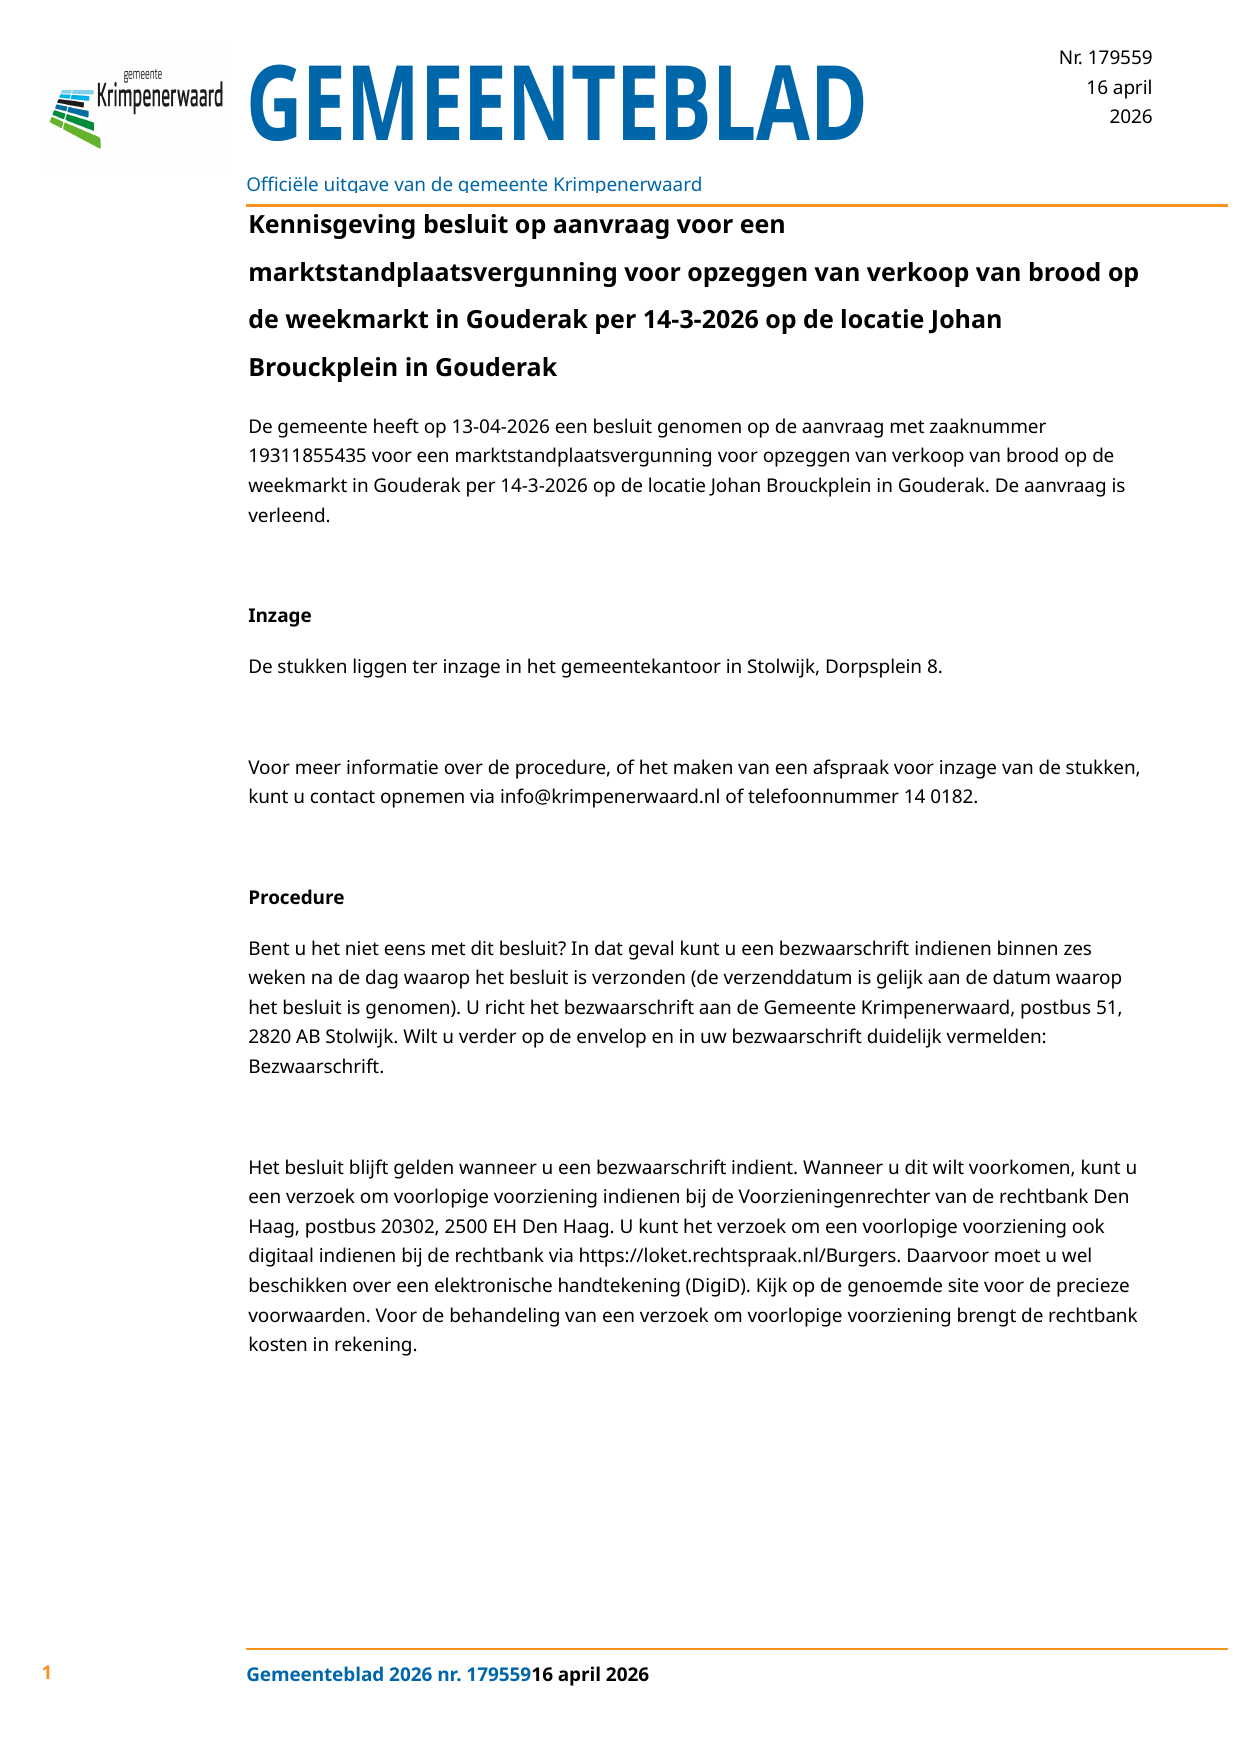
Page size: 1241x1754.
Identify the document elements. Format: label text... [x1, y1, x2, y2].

text Bent u het niet eens met dit besluit? In dat geval kunt u een bezwaarschrift indienen binnen zes weken na de dag waarop het besluit is verzonden (de verzenddatum is gelijk aan de datum waarop het besluit is genomen). U richt het bezwaarschrift aan de Gemeente Krimpenerwaard, postbus 51, 2820 AB Stolwijk. Wilt u verder op de envelop en in uw bezwaarschrift duidelijk vermelden: Bezwaarschrift. [248, 935, 1152, 1079]
text Inzage [248, 603, 1152, 628]
text De stukken liggen ter inzage in het gemeentekantoor in Stolwijk, Dorpsplein 8. [248, 653, 1152, 679]
text Procedure [248, 884, 1152, 910]
text De gemeente heeft op 13-04-2026 een besluit genomen op de aanvraag met zaaknummer 19311855435 voor een marktstandplaatsvergunning voor opzeggen van verkoop van brood op de weekmarkt in Gouderak per 14-3-2026 op de locatie Johan Brouckplein in Gouderak. De aanvraag is verleend. [248, 413, 1152, 528]
picture [41, 47, 231, 172]
text Voor meer informatie over de procedure, of het maken van een afspraak voor inzage van de stukken, kunt u contact opnemen via info@krimpenerwaard.nl of telefoonnummer 14 0182. [248, 754, 1152, 809]
text Het besluit blijft gelden wanneer u een bezwaarschrift indient. Wanneer u dit wilt voorkomen, kunt u een verzoek om voorlopige voorziening indienen bij de Voorzieningenrechter van de rechtbank Den Haag, postbus 20302, 2500 EH Den Haag. U kunt het verzoek om een voorlopige voorziening ook digitaal indienen bij de rechtbank via https://loket.rechtspraak.nl/Burgers. Daarvoor moet u wel beschikken over een elektronische handtekening (DigiD). Kijk op de genoemde site voor de precieze voorwaarden. Voor de behandeling van een verzoek om voorlopige voorziening brengt de rechtbank kosten in rekening. [248, 1154, 1152, 1357]
text Kennisgeving besluit op aanvraag voor een marktstandplaatsvergunning voor opzeggen van verkoop van brood op de weekmarkt in Gouderak per 14-3-2026 op de locatie Johan Brouckplein in Gouderak [248, 207, 1152, 384]
